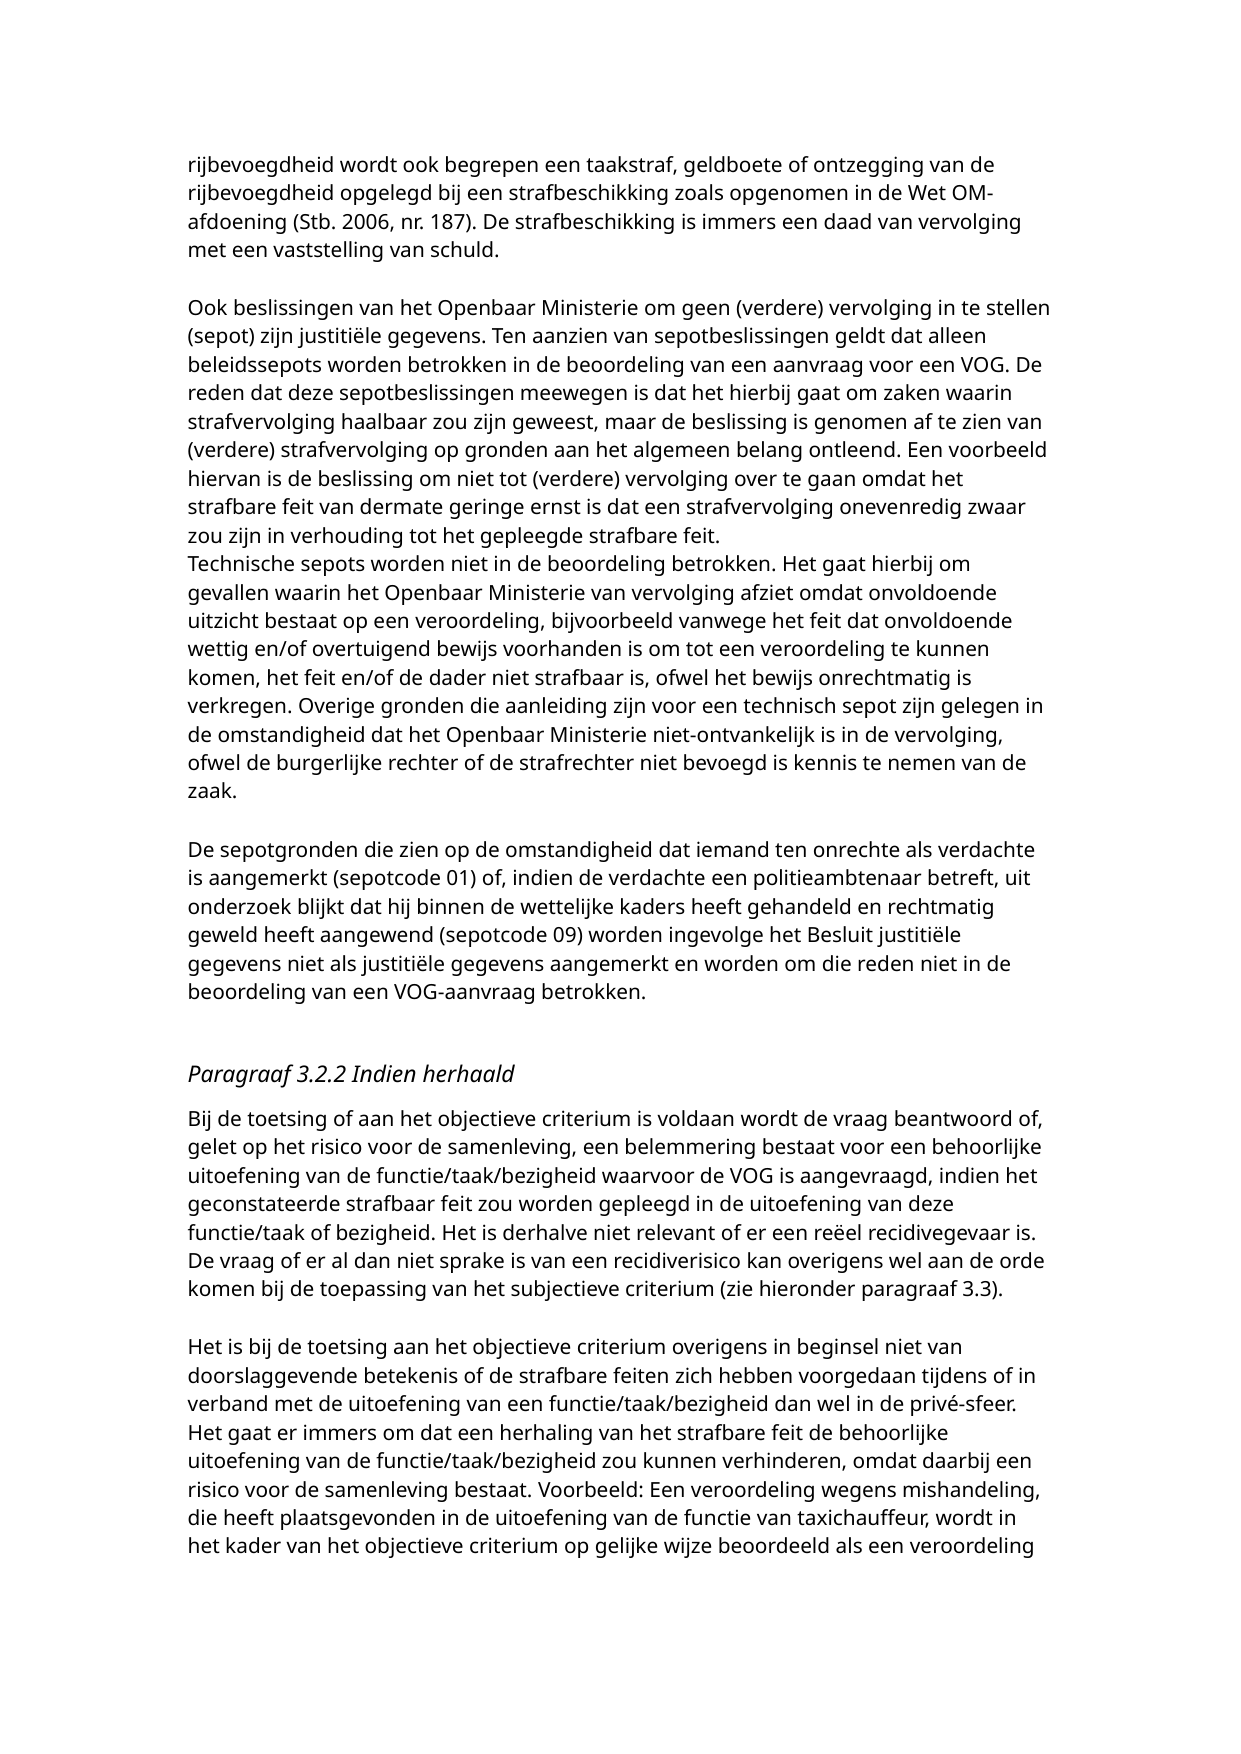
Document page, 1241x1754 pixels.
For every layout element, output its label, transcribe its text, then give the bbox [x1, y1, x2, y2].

text rijbevoegdheid wordt ook begrepen een taakstraf, geldboete of ontzegging van de rijbevoegdheid opgelegd bij een strafbeschikking zoals opgenomen in de Wet OM-afdoening (Stb. 2006, nr. 187). De strafbeschikking is immers een daad van vervolging met een vaststelling van schuld. [187, 150, 1053, 264]
text Technische sepots worden niet in de beoordeling betrokken. Het gaat hierbij om gevallen waarin het Openbaar Ministerie van vervolging afziet omdat onvoldoende uitzicht bestaat op een veroordeling, bijvoorbeeld vanwege het feit dat onvoldoende wettig en/of overtuigend bewijs voorhanden is om tot een veroordeling te kunnen komen, het feit en/of de dader niet strafbaar is, ofwel het bewijs onrechtmatig is verkregen. Overige gronden die aanleiding zijn voor een technisch sepot zijn gelegen in de omstandigheid dat het Openbaar Ministerie niet-ontvankelijk is in de vervolging, ofwel de burgerlijke rechter of de strafrechter niet bevoegd is kennis te nemen van de zaak. [187, 549, 1053, 805]
text Bij de toetsing of aan het objectieve criterium is voldaan wordt de vraag beantwoord of, gelet op het risico voor de samenleving, een belemmering bestaat voor een behoorlijke uitoefening van de functie/taak/bezigheid waarvoor de VOG is aangevraagd, indien het geconstateerde strafbaar feit zou worden gepleegd in de uitoefening van deze functie/taak of bezigheid. Het is derhalve niet relevant of er een reëel recidivegevaar is. De vraag of er al dan niet sprake is van een recidiverisico kan overigens wel aan de orde komen bij de toepassing van het subjectieve criterium (zie hieronder paragraaf 3.3). [187, 1104, 1053, 1303]
text De sepotgronden die zien op de omstandigheid dat iemand ten onrechte als verdachte is aangemerkt (sepotcode 01) of, indien de verdachte een politieambtenaar betreft, uit onderzoek blijkt dat hij binnen de wettelijke kaders heeft gehandeld en rechtmatig geweld heeft aangewend (sepotcode 09) worden ingevolge het Besluit justitiële gegevens niet als justitiële gegevens aangemerkt en worden om die reden niet in de beoordeling van een VOG-aanvraag betrokken. [187, 835, 1053, 1006]
subtitle Paragraaf 3.2.2 Indien herhaald [187, 1058, 1053, 1089]
text Ook beslissingen van het Openbaar Ministerie om geen (verdere) vervolging in te stellen (sepot) zijn justitiële gegevens. Ten aanzien van sepotbeslissingen geldt dat alleen beleidssepots worden betrokken in de beoordeling van een aanvraag voor een VOG. De reden dat deze sepotbeslissingen meewegen is dat het hierbij gaat om zaken waarin strafvervolging haalbaar zou zijn geweest, maar de beslissing is genomen af te zien van (verdere) strafvervolging op gronden aan het algemeen belang ontleend. Een voorbeeld hiervan is de beslissing om niet tot (verdere) vervolging over te gaan omdat het strafbare feit van dermate geringe ernst is dat een strafvervolging onevenredig zwaar zou zijn in verhouding tot het gepleegde strafbare feit. [187, 293, 1053, 549]
text Het is bij de toetsing aan het objectieve criterium overigens in beginsel niet van doorslaggevende betekenis of de strafbare feiten zich hebben voorgedaan tijdens of in verband met de uitoefening van een functie/taak/bezigheid dan wel in de privé-sfeer. Het gaat er immers om dat een herhaling van het strafbare feit de behoorlijke uitoefening van de functie/taak/bezigheid zou kunnen verhinderen, omdat daarbij een risico voor de samenleving bestaat. Voorbeeld: Een veroordeling wegens mishandeling, die heeft plaatsgevonden in de uitoefening van de functie van taxichauffeur, wordt in het kader van het objectieve criterium op gelijke wijze beoordeeld als een veroordeling [187, 1332, 1053, 1560]
